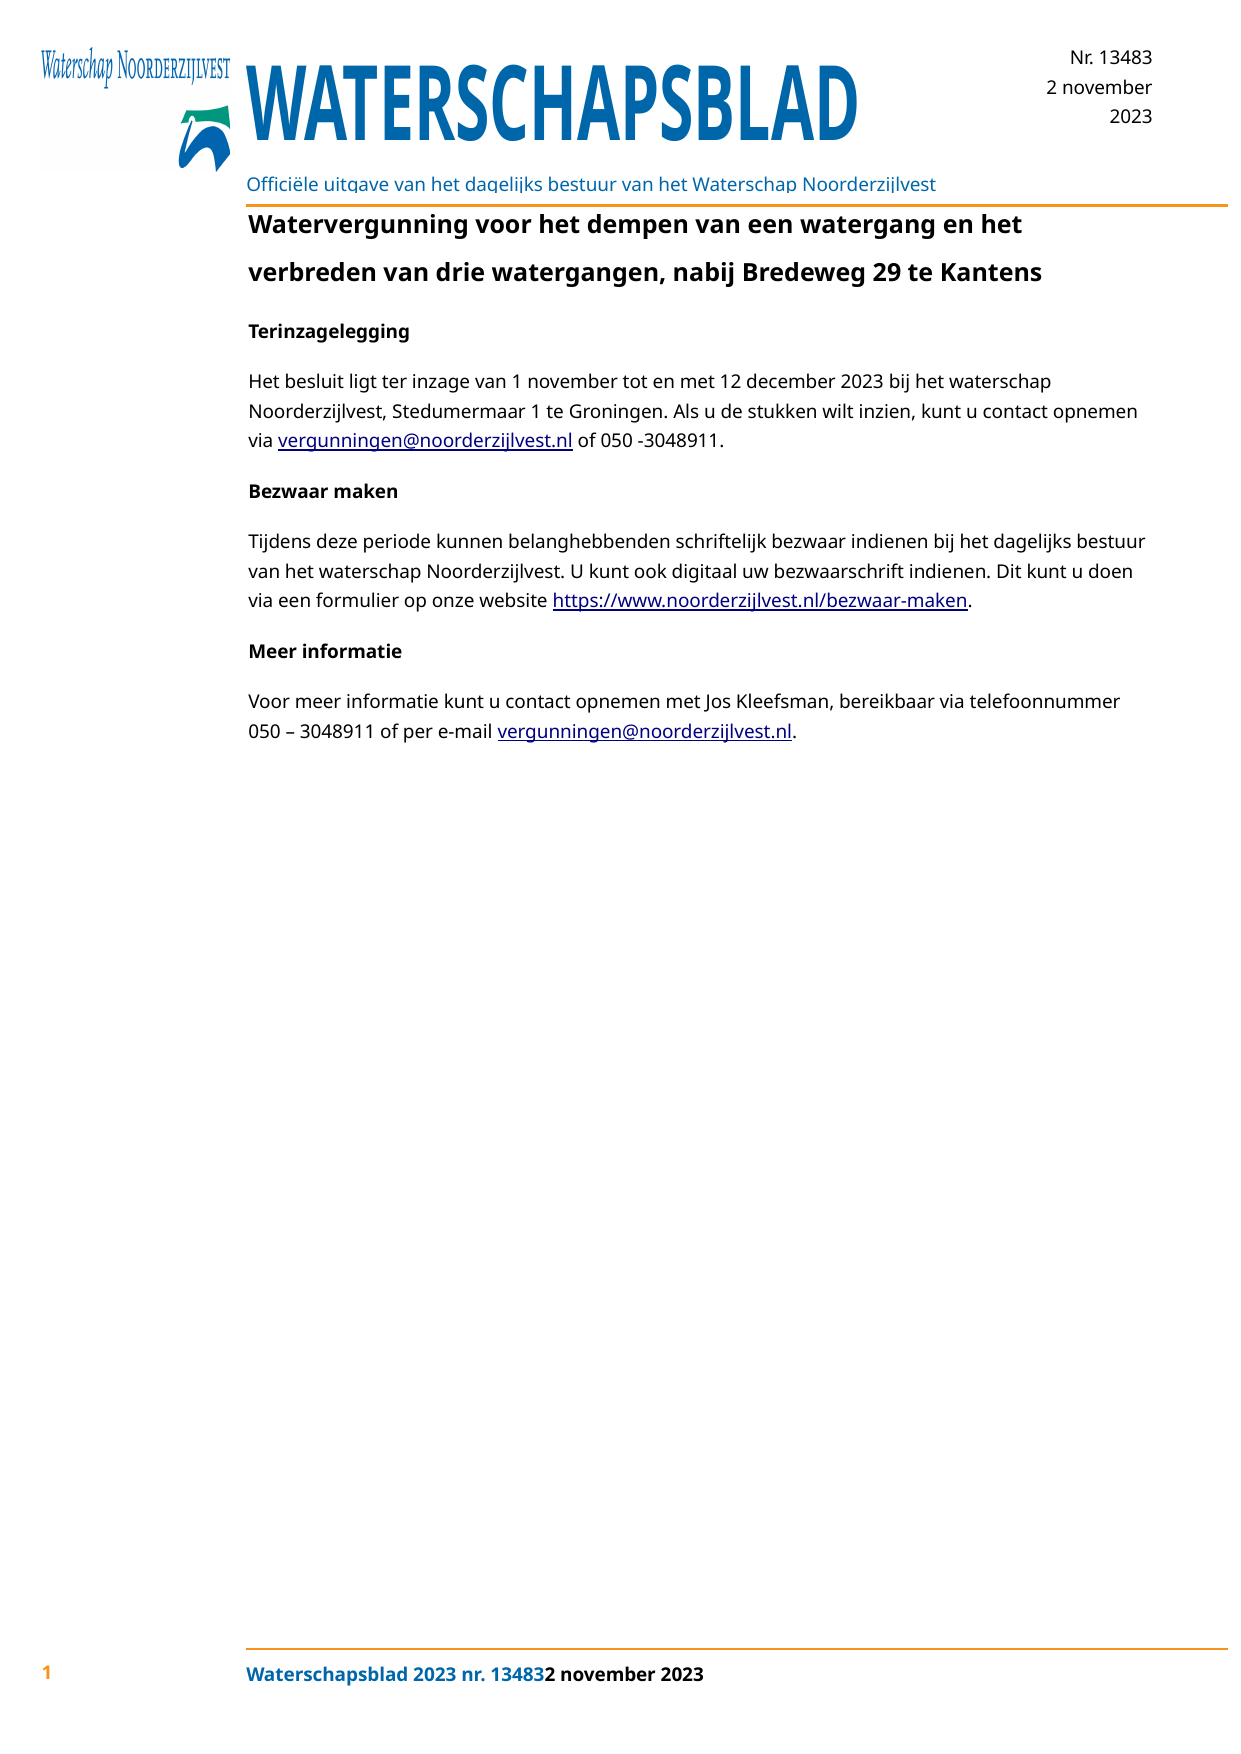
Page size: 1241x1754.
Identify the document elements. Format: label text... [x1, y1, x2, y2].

text Watervergunning voor het dempen van een watergang en het verbreden van drie watergangen, nabij Bredeweg 29 te Kantens [248, 207, 1152, 288]
text Het besluit ligt ter inzage van 1 november tot en met 12 december 2023 bij het waterschap Noorderzijlvest, Stedumermaar 1 te Groningen. Als u de stukken wilt inzien, kunt u contact opnemen via vergunningen@noorderzijlvest.nl of 050 -3048911. [248, 368, 1152, 453]
picture [41, 47, 231, 172]
text Voor meer informatie kunt u contact opnemen met Jos Kleefsman, bereikbaar via telefoonnummer 050 – 3048911 of per e-mail vergunningen@noorderzijlvest.nl. [248, 688, 1152, 744]
text Meer informatie [248, 638, 1152, 664]
text Terinzagelegging [248, 318, 1152, 344]
text Tijdens deze periode kunnen belanghebbenden schriftelijk bezwaar indienen bij het dagelijks bestuur van het waterschap Noorderzijlvest. U kunt ook digitaal uw bezwaarschrift indienen. Dit kunt u doen via een formulier op onze website https://www.noorderzijlvest.nl/bezwaar-maken. [248, 528, 1152, 613]
text Bezwaar maken [248, 478, 1152, 504]
